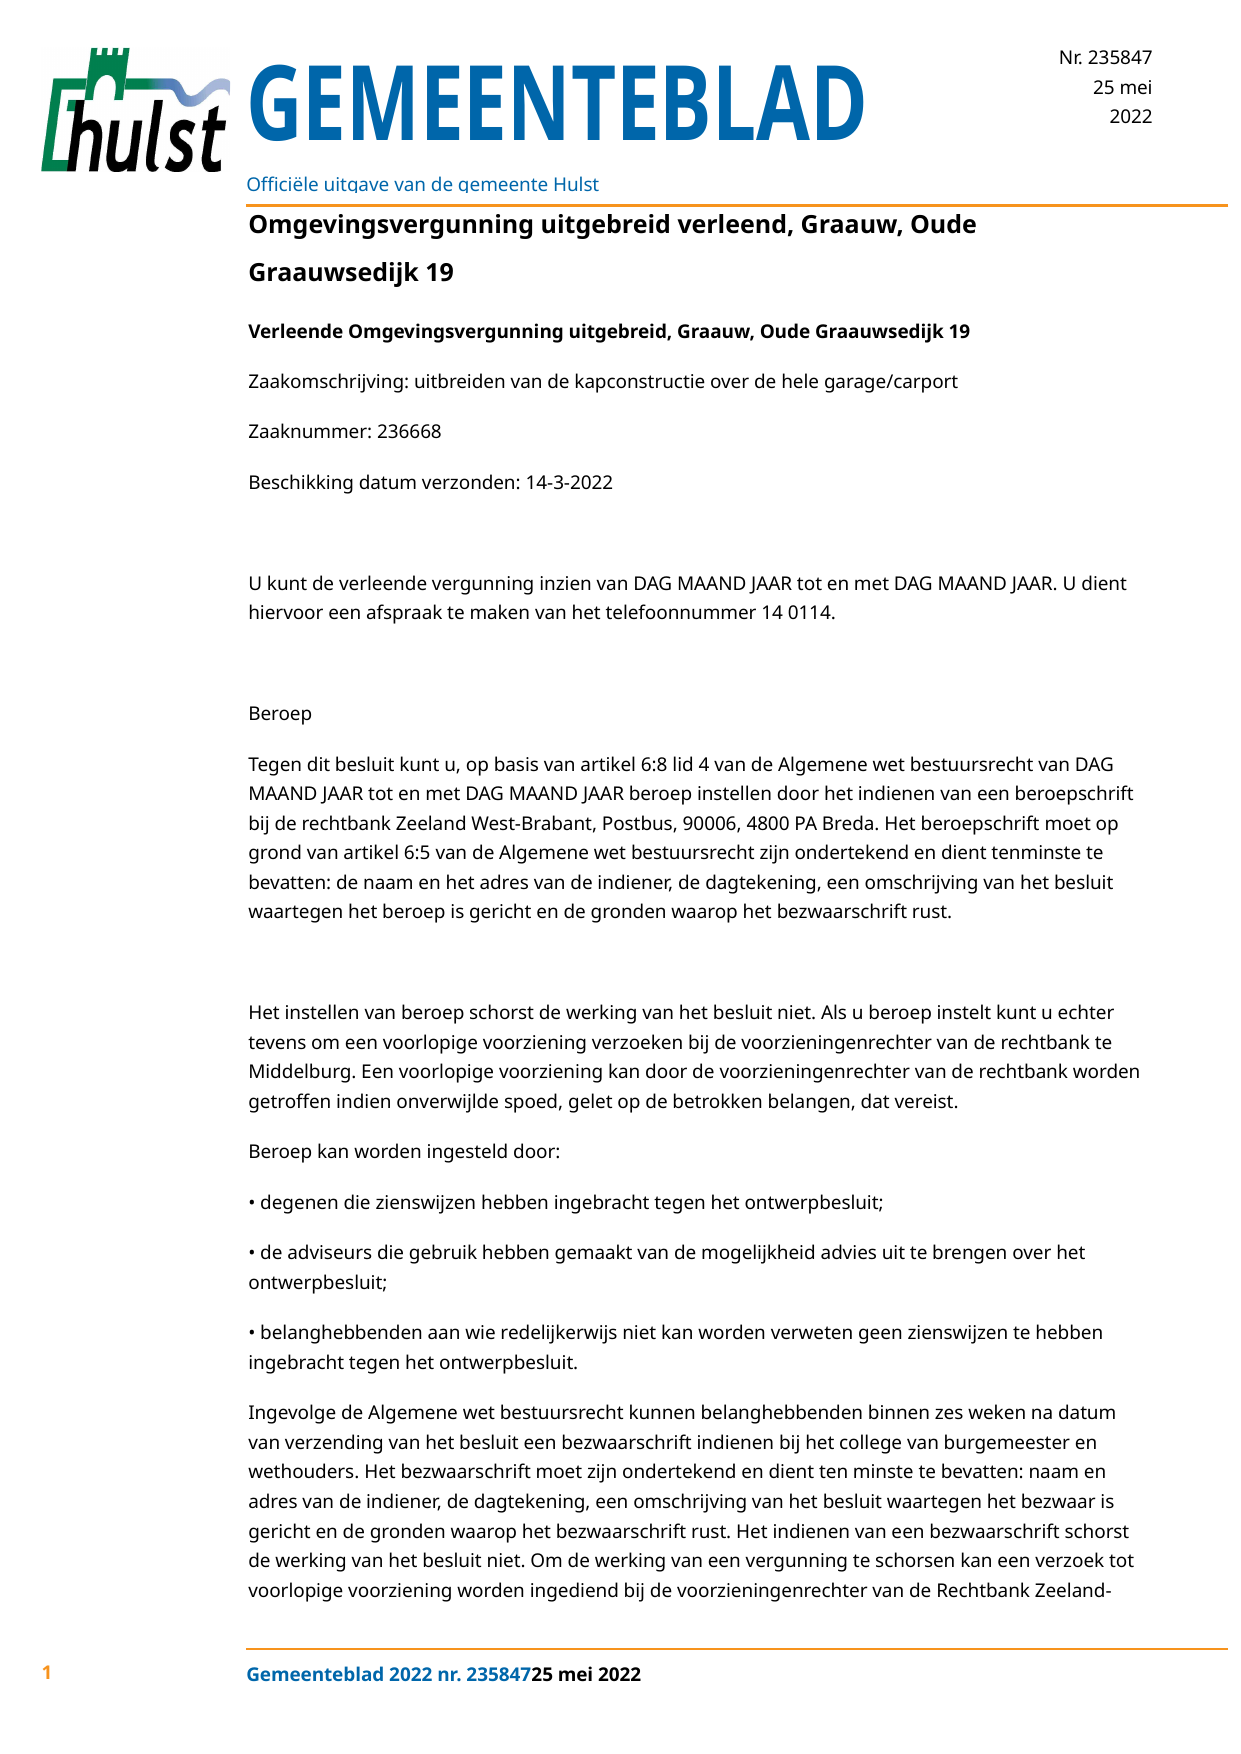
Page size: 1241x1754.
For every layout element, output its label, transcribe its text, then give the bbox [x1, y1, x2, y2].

text Tegen dit besluit kunt u, op basis van artikel 6:8 lid 4 van de Algemene wet bestuursrecht van DAG MAAND JAAR tot en met DAG MAAND JAAR beroep instellen door het indienen van een beroepschrift bij de rechtbank Zeeland West-Brabant, Postbus, 90006, 4800 PA Breda. Het beroepschrift moet op grond van artikel 6:5 van de Algemene wet bestuursrecht zijn ondertekend en dient tenminste te bevatten: de naam en het adres van de indiener, de dagtekening, een omschrijving van het besluit waartegen het beroep is gericht en de gronden waarop het bezwaarschrift rust. [248, 751, 1152, 924]
text • degenen die zienswijzen hebben ingebracht tegen het ontwerpbesluit; [248, 1189, 1152, 1215]
text Zaakomschrijving: uitbreiden van de kapconstructie over de hele garage/carport [248, 368, 1152, 394]
text Omgevingsvergunning uitgebreid verleend, Graauw, Oude Graauwsedijk 19 [248, 207, 1152, 288]
text • de adviseurs die gebruik hebben gemaakt van de mogelijkheid advies uit te brengen over het ontwerpbesluit; [248, 1239, 1152, 1295]
text • belanghebbenden aan wie redelijkerwijs niet kan worden verweten geen zienswijzen te hebben ingebracht tegen het ontwerpbesluit. [248, 1319, 1152, 1375]
text Het instellen van beroep schorst de werking van het besluit niet. Als u beroep instelt kunt u echter tevens om een voorlopige voorziening verzoeken bij de voorzieningenrechter van de rechtbank te Middelburg. Een voorlopige voorziening kan door de voorzieningenrechter van de rechtbank worden getroffen indien onverwijlde spoed, gelet op de betrokken belangen, dat vereist. [248, 999, 1152, 1114]
text Beroep [248, 700, 1152, 726]
text U kunt de verleende vergunning inzien van DAG MAAND JAAR tot en met DAG MAAND JAAR. U dient hiervoor een afspraak te maken van het telefoonnummer 14 0114. [248, 570, 1152, 625]
text Beroep kan worden ingesteld door: [248, 1139, 1152, 1164]
text Verleende Omgevingsvergunning uitgebreid, Graauw, Oude Graauwsedijk 19 [248, 318, 1152, 344]
text Ingevolge de Algemene wet bestuursrecht kunnen belanghebbenden binnen zes weken na datum van verzending van het besluit een bezwaarschrift indienen bij het college van burgemeester en wethouders. Het bezwaarschrift moet zijn ondertekend en dient ten minste te bevatten: naam en adres van de indiener, de dagtekening, een omschrijving van het besluit waartegen het bezwaar is gericht en de gronden waarop het bezwaarschrift rust. Het indienen van een bezwaarschrift schorst de werking van het besluit niet. Om de werking van een vergunning te schorsen kan een verzoek tot voorlopige voorziening worden ingediend bij de voorzieningenrechter van de Rechtbank Zeeland- [248, 1399, 1152, 1603]
text Zaaknummer: 236668 [248, 419, 1152, 444]
text Beschikking datum verzonden: 14-3-2022 [248, 469, 1152, 495]
picture [41, 47, 231, 172]
